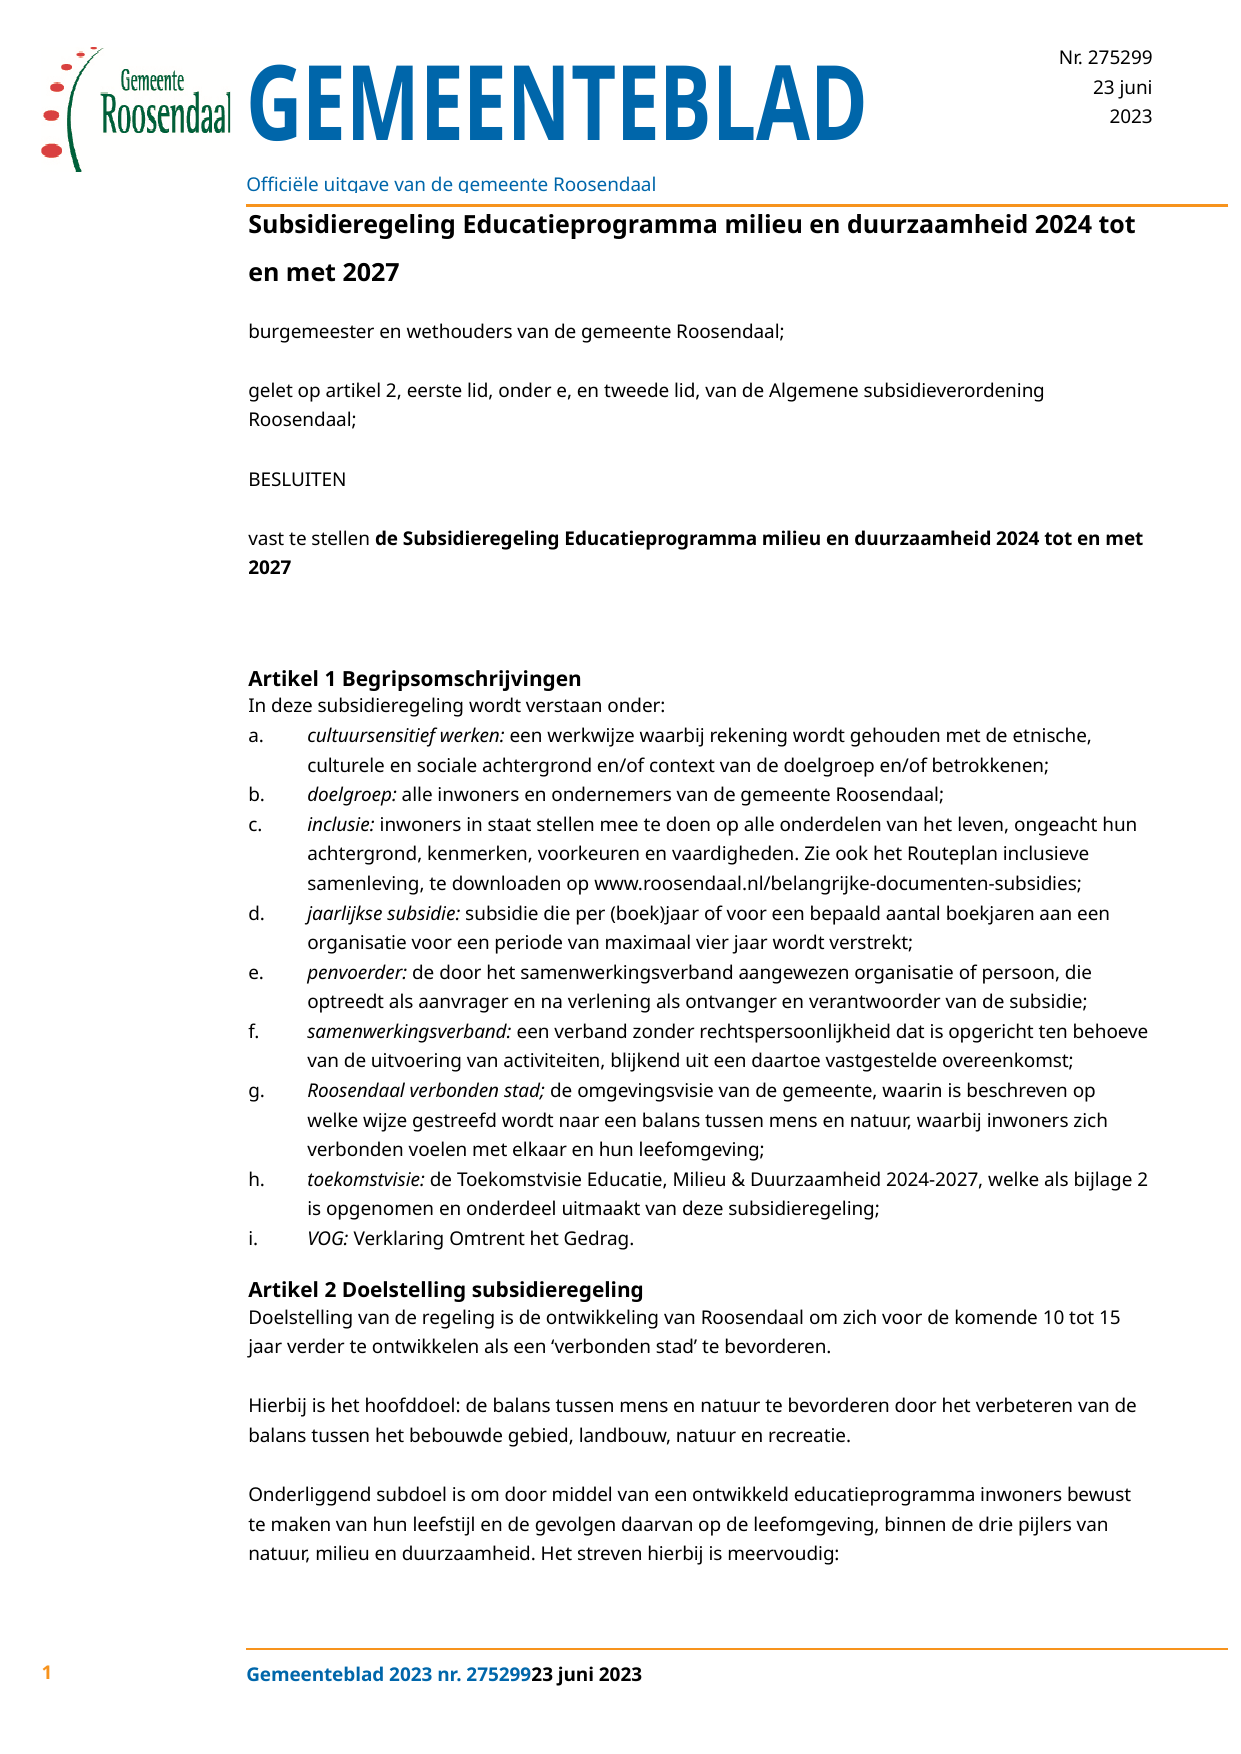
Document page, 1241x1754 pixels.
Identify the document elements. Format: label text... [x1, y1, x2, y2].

list Roosendaal verbonden stad; de omgevingsvisie van de gemeente, waarin is beschreven op welke wijze gestreefd wordt naar een balans tussen mens en natuur, waarbij inwoners zich verbonden voelen met elkaar en hun leefomgeving; [248, 1077, 1152, 1162]
text Artikel 2 Doelstelling subsidieregeling [248, 1276, 1152, 1304]
list cultuursensitief werken: een werkwijze waarbij rekening wordt gehouden met de etnische, culturele en sociale achtergrond en/of context van de doelgroep en/of betrokkenen; [248, 722, 1152, 777]
list samenwerkingsverband: een verband zonder rechtspersoonlijkheid dat is opgericht ten behoeve van de uitvoering van activiteiten, blijkend uit een daartoe vastgestelde overeenkomst; [248, 1018, 1152, 1073]
picture [41, 47, 231, 172]
text Artikel 1 Begripsomschrijvingen [248, 664, 1152, 693]
text In deze subsidieregeling wordt verstaan onder: [248, 693, 1152, 718]
list VOG: Verklaring Omtrent het Gedrag. [248, 1225, 1152, 1251]
text Onderliggend subdoel is om door middel van een ontwikkeld educatieprogramma inwoners bewust te maken van hun leefstijl en de gevolgen daarvan op de leefomgeving, binnen de drie pijlers van natuur, milieu en duurzaamheid. Het streven hierbij is meervoudig: [248, 1481, 1152, 1566]
text BESLUITEN [248, 466, 1152, 492]
text Subsidieregeling Educatieprogramma milieu en duurzaamheid 2024 tot en met 2027 [248, 207, 1152, 288]
list inclusie: inwoners in staat stellen mee te doen op alle onderdelen van het leven, ongeacht hun achtergrond, kenmerken, voorkeuren en vaardigheden. Zie ook het Routeplan inclusieve samenleving, te downloaden op www.roosendaal.nl/belangrijke-documenten-subsidies; [248, 811, 1152, 896]
list jaarlijkse subsidie: subsidie die per (boek)jaar of voor een bepaald aantal boekjaren aan een organisatie voor een periode van maximaal vier jaar wordt verstrekt; [248, 900, 1152, 955]
text Doelstelling van de regeling is de ontwikkeling van Roosendaal om zich voor de komende 10 tot 15 jaar verder te ontwikkelen als een ‘verbonden stad’ te bevorderen. [248, 1304, 1152, 1359]
list penvoerder: de door het samenwerkingsverband aangewezen organisatie of persoon, die optreedt als aanvrager en na verlening als ontvanger en verantwoorder van de subsidie; [248, 959, 1152, 1014]
text burgemeester en wethouders van de gemeente Roosendaal; [248, 318, 1152, 344]
text vast te stellen de Subsidieregeling Educatieprogramma milieu en duurzaamheid 2024 tot en met 2027 [248, 525, 1152, 580]
text Hierbij is het hoofddoel: de balans tussen mens en natuur te bevorderen door het verbeteren van de balans tussen het bebouwde gebied, landbouw, natuur en recreatie. [248, 1393, 1152, 1448]
list doelgroep: alle inwoners en ondernemers van de gemeente Roosendaal; [248, 781, 1152, 807]
list toekomstvisie: de Toekomstvisie Educatie, Milieu & Duurzaamheid 2024-2027, welke als bijlage 2 is opgenomen en onderdeel uitmaakt van deze subsidieregeling; [248, 1166, 1152, 1221]
text gelet op artikel 2, eerste lid, onder e, en tweede lid, van de Algemene subsidieverordening Roosendaal; [248, 377, 1152, 432]
